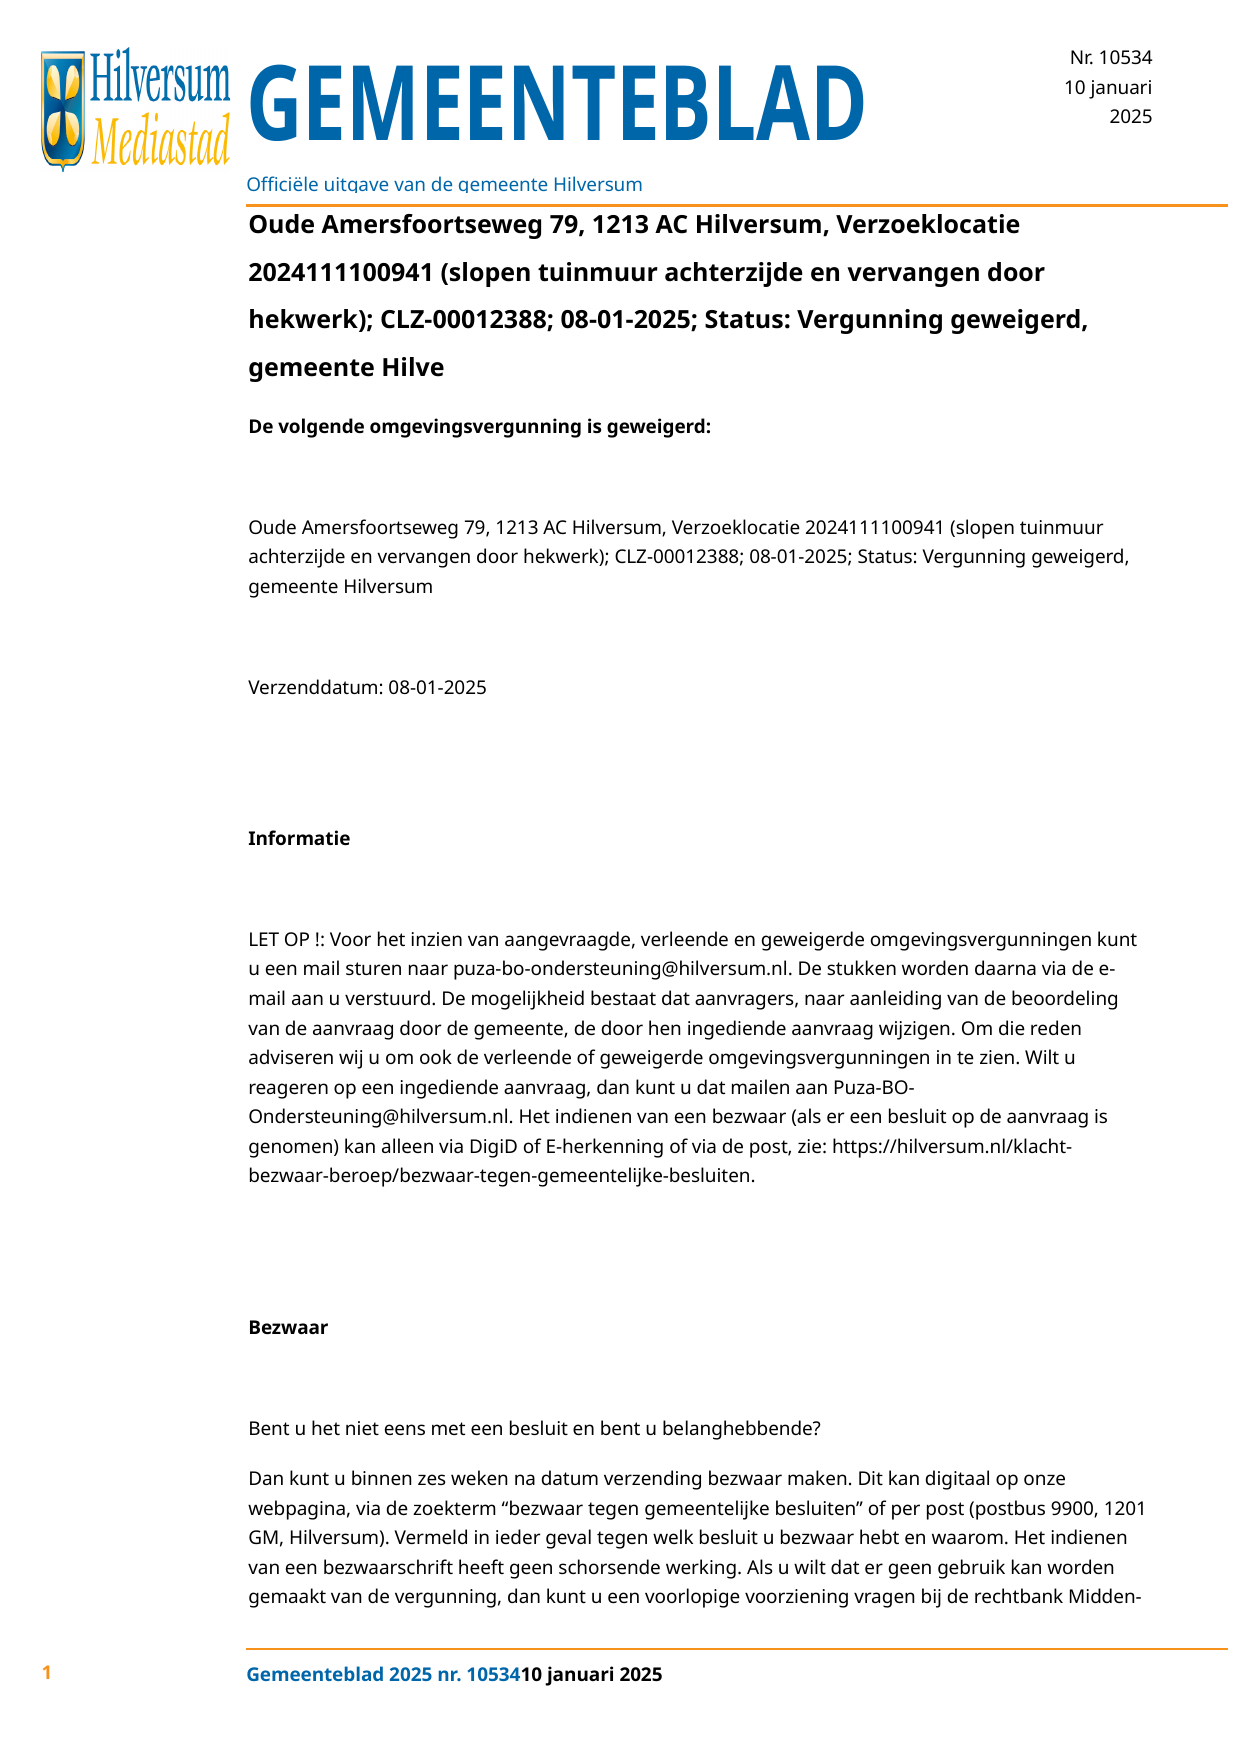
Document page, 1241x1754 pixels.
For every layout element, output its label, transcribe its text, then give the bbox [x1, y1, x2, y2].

text Verzenddatum: 08-01-2025 [248, 674, 1152, 700]
picture [41, 47, 231, 172]
text Bent u het niet eens met een besluit en bent u belanghebbende? [248, 1415, 1152, 1441]
text De volgende omgevingsvergunning is geweigerd: [248, 413, 1152, 439]
text Oude Amersfoortseweg 79, 1213 AC Hilversum, Verzoeklocatie 2024111100941 (slopen tuinmuur achterzijde en vervangen door hekwerk); CLZ-00012388; 08-01-2025; Status: Vergunning geweigerd, gemeente Hilve [248, 207, 1152, 384]
text Bezwaar [248, 1314, 1152, 1340]
text Dan kunt u binnen zes weken na datum verzending bezwaar maken. Dit kan digitaal op onze webpagina, via de zoekterm “bezwaar tegen gemeentelijke besluiten” of per post (postbus 9900, 1201 GM, Hilversum). Vermeld in ieder geval tegen welk besluit u bezwaar hebt en waarom. Het indienen van een bezwaarschrift heeft geen schorsende werking. Als u wilt dat er geen gebruik kan worden gemaakt van de vergunning, dan kunt u een voorlopige voorziening vragen bij de rechtbank Midden- [248, 1465, 1152, 1609]
text Oude Amersfoortseweg 79, 1213 AC Hilversum, Verzoeklocatie 2024111100941 (slopen tuinmuur achterzijde en vervangen door hekwerk); CLZ-00012388; 08-01-2025; Status: Vergunning geweigerd, gemeente Hilversum [248, 514, 1152, 599]
text Informatie [248, 825, 1152, 851]
text LET OP !: Voor het inzien van aangevraagde, verleende en geweigerde omgevingsvergunningen kunt u een mail sturen naar puza-bo-ondersteuning@hilversum.nl. De stukken worden daarna via de e-mail aan u verstuurd. De mogelijkheid bestaat dat aanvragers, naar aanleiding van de beoordeling van de aanvraag door de gemeente, de door hen ingediende aanvraag wijzigen. Om die reden adviseren wij u om ook de verleende of geweigerde omgevingsvergunningen in te zien. Wilt u reageren op een ingediende aanvraag, dan kunt u dat mailen aan Puza-BO-Ondersteuning@hilversum.nl. Het indienen van een bezwaar (als er een besluit op de aanvraag is genomen) kan alleen via DigiD of E-herkenning of via de post, zie: https://hilversum.nl/klacht-bezwaar-beroep/bezwaar-tegen-gemeentelijke-besluiten. [248, 926, 1152, 1188]
